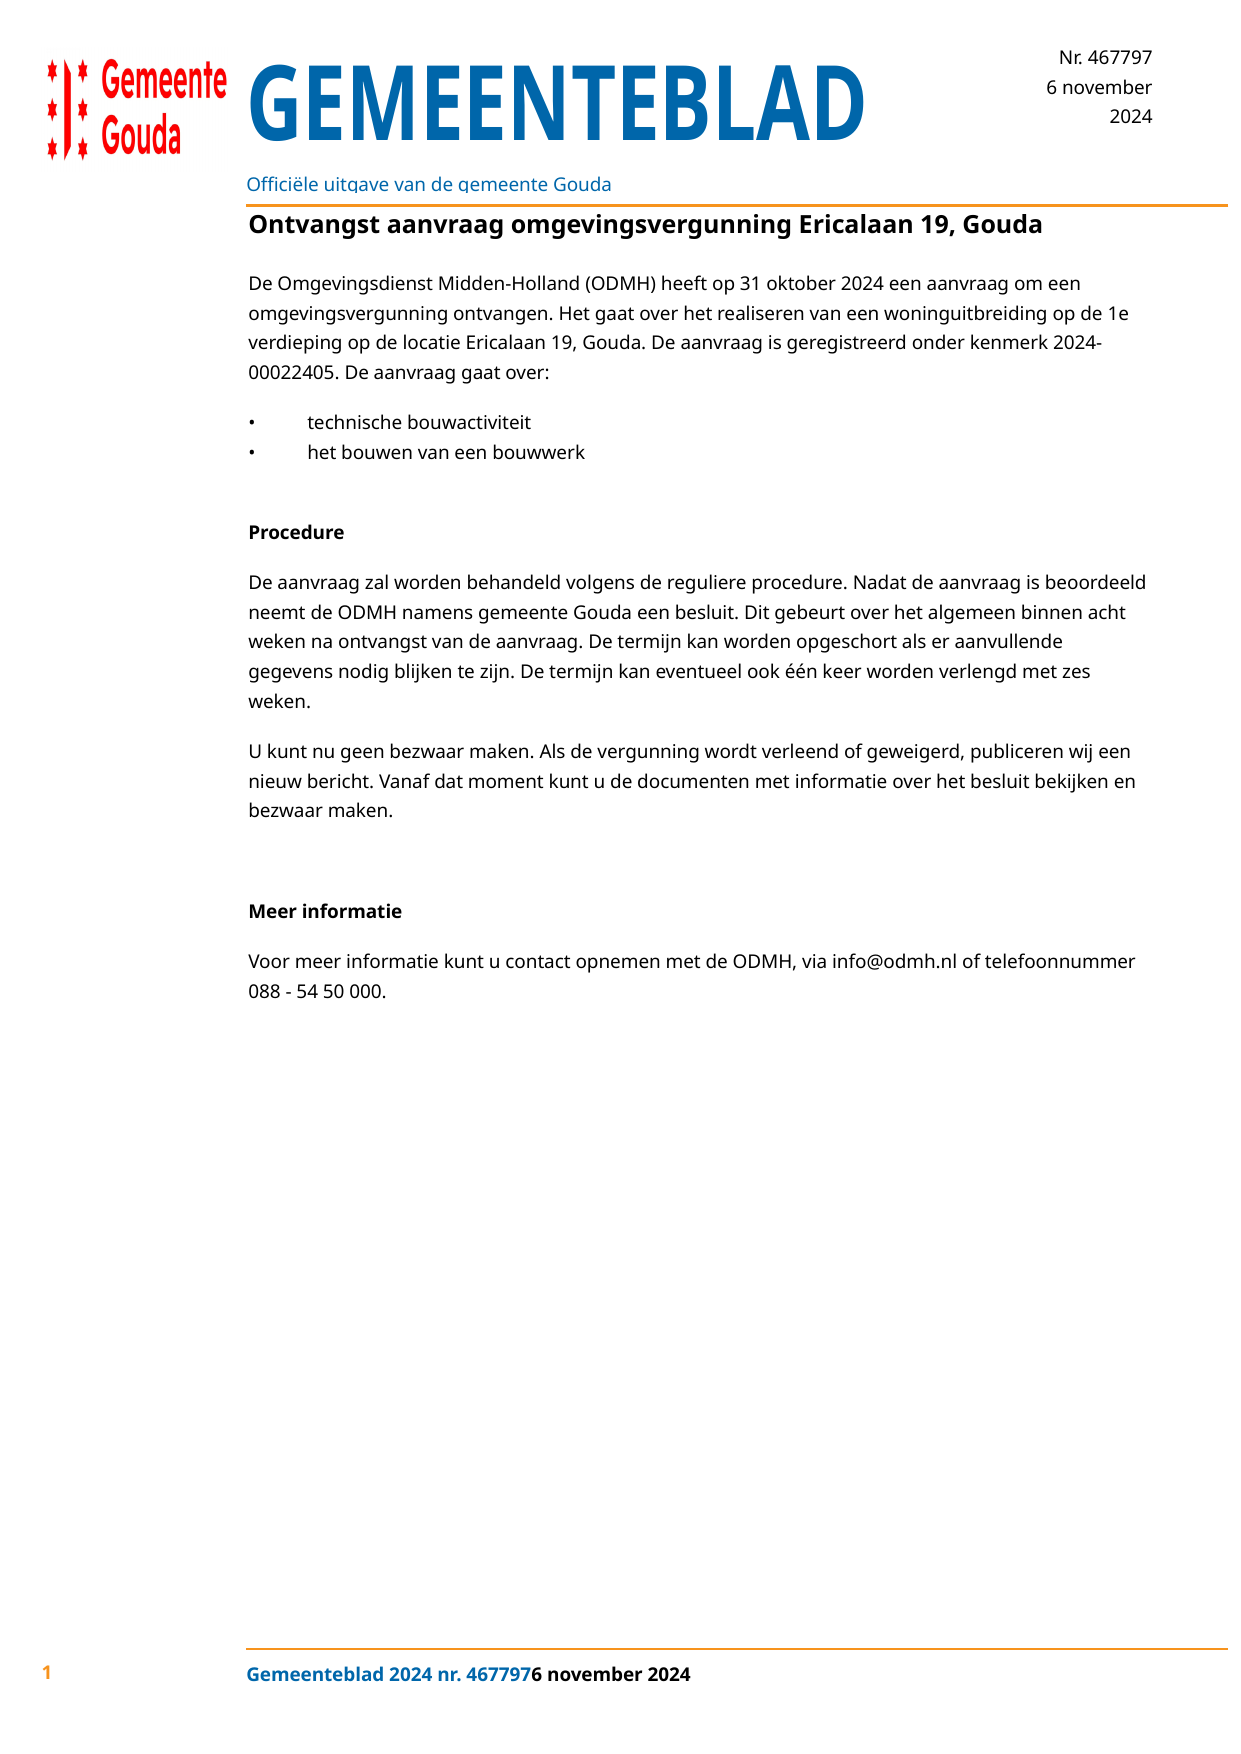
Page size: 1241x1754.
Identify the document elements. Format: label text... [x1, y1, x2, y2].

text Ontvangst aanvraag omgevingsvergunning Ericalaan 19, Gouda [248, 207, 1152, 241]
picture [41, 47, 231, 172]
list technische bouwactiviteit [248, 409, 1152, 435]
text U kunt nu geen bezwaar maken. Als de vergunning wordt verleend of geweigerd, publiceren wij een nieuw bericht. Vanaf dat moment kunt u de documenten met informatie over het besluit bekijken en bezwaar maken. [248, 738, 1152, 823]
list het bouwen van een bouwwerk [248, 439, 1152, 465]
text Procedure [248, 519, 1152, 545]
text Meer informatie [248, 898, 1152, 924]
text De aanvraag zal worden behandeld volgens de reguliere procedure. Nadat de aanvraag is beoordeeld neemt de ODMH namens gemeente Gouda een besluit. Dit gebeurt over het algemeen binnen acht weken na ontvangst van de aanvraag. De termijn kan worden opgeschort als er aanvullende gegevens nodig blijken te zijn. De termijn kan eventueel ook één keer worden verlengd met zes weken. [248, 569, 1152, 713]
text De Omgevingsdienst Midden-Holland (ODMH) heeft op 31 oktober 2024 een aanvraag om een omgevingsvergunning ontvangen. Het gaat over het realiseren van een woninguitbreiding op de 1e verdieping op de locatie Ericalaan 19, Gouda. De aanvraag is geregistreerd onder kenmerk 2024-00022405. De aanvraag gaat over: [248, 270, 1152, 385]
text Voor meer informatie kunt u contact opnemen met de ODMH, via info@odmh.nl of telefoonnummer 088 - 54 50 000. [248, 949, 1152, 1004]
